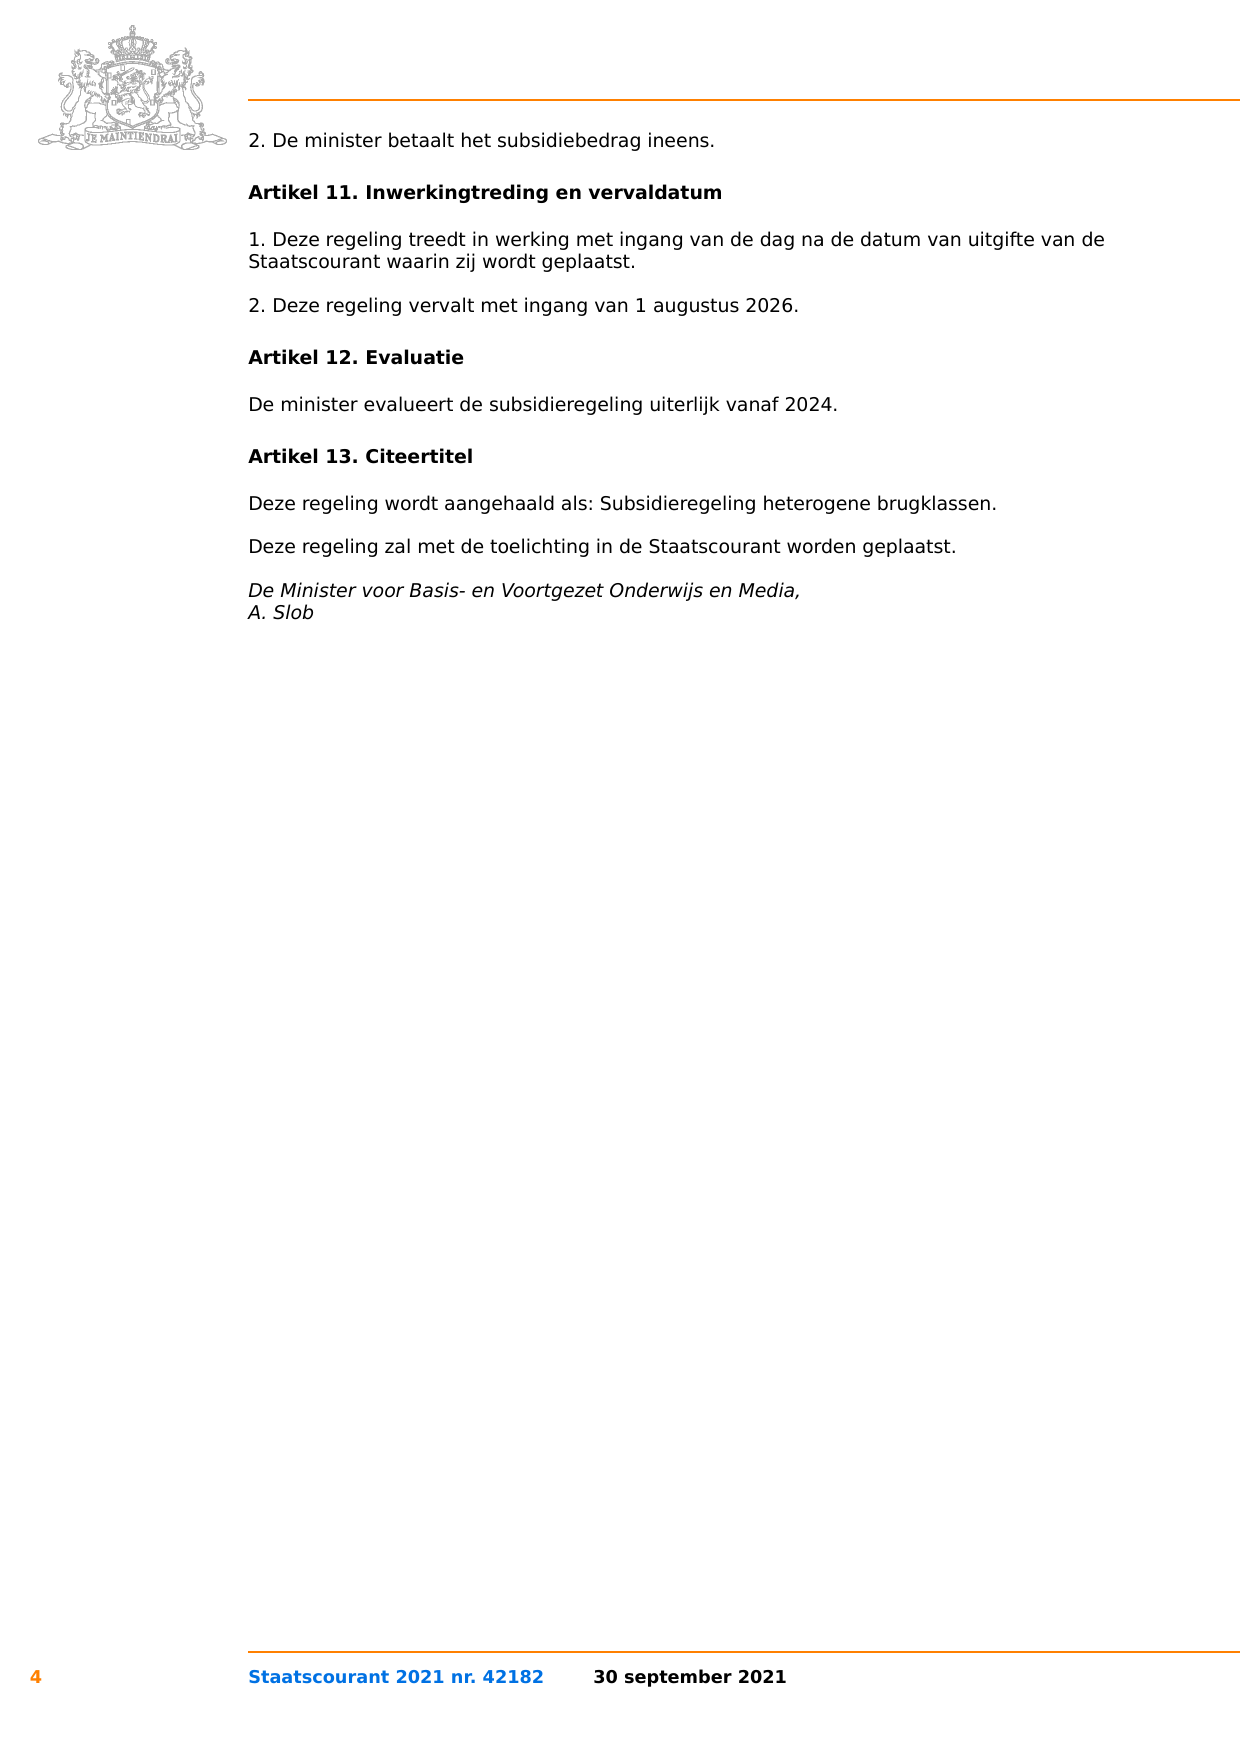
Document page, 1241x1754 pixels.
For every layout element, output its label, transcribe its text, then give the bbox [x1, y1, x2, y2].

text 2. Deze regeling vervalt met ingang van 1 augustus 2026. [248, 295, 1163, 317]
subtitle Artikel 12. Evaluatie [248, 347, 1163, 369]
picture [38, 25, 227, 150]
text De minister evalueert de subsidieregeling uiterlijk vanaf 2024. [248, 394, 1163, 416]
text De Minister voor Basis- en Voortgezet Onderwijs en Media, A. Slob [248, 580, 1163, 624]
text Deze regeling wordt aangehaald als: Subsidieregeling heterogene brugklassen. [248, 493, 1163, 514]
subtitle Artikel 13. Citeertitel [248, 446, 1163, 468]
text 1. Deze regeling treedt in werking met ingang van de dag na de datum van uitgifte van de Staatscourant waarin zij wordt geplaatst. [248, 229, 1163, 273]
subtitle Artikel 11. Inwerkingtreding en vervaldatum [248, 182, 1163, 204]
text Deze regeling zal met de toelichting in de Staatscourant worden geplaatst. [248, 536, 1163, 558]
text 2. De minister betaalt het subsidiebedrag ineens. [248, 130, 1163, 152]
